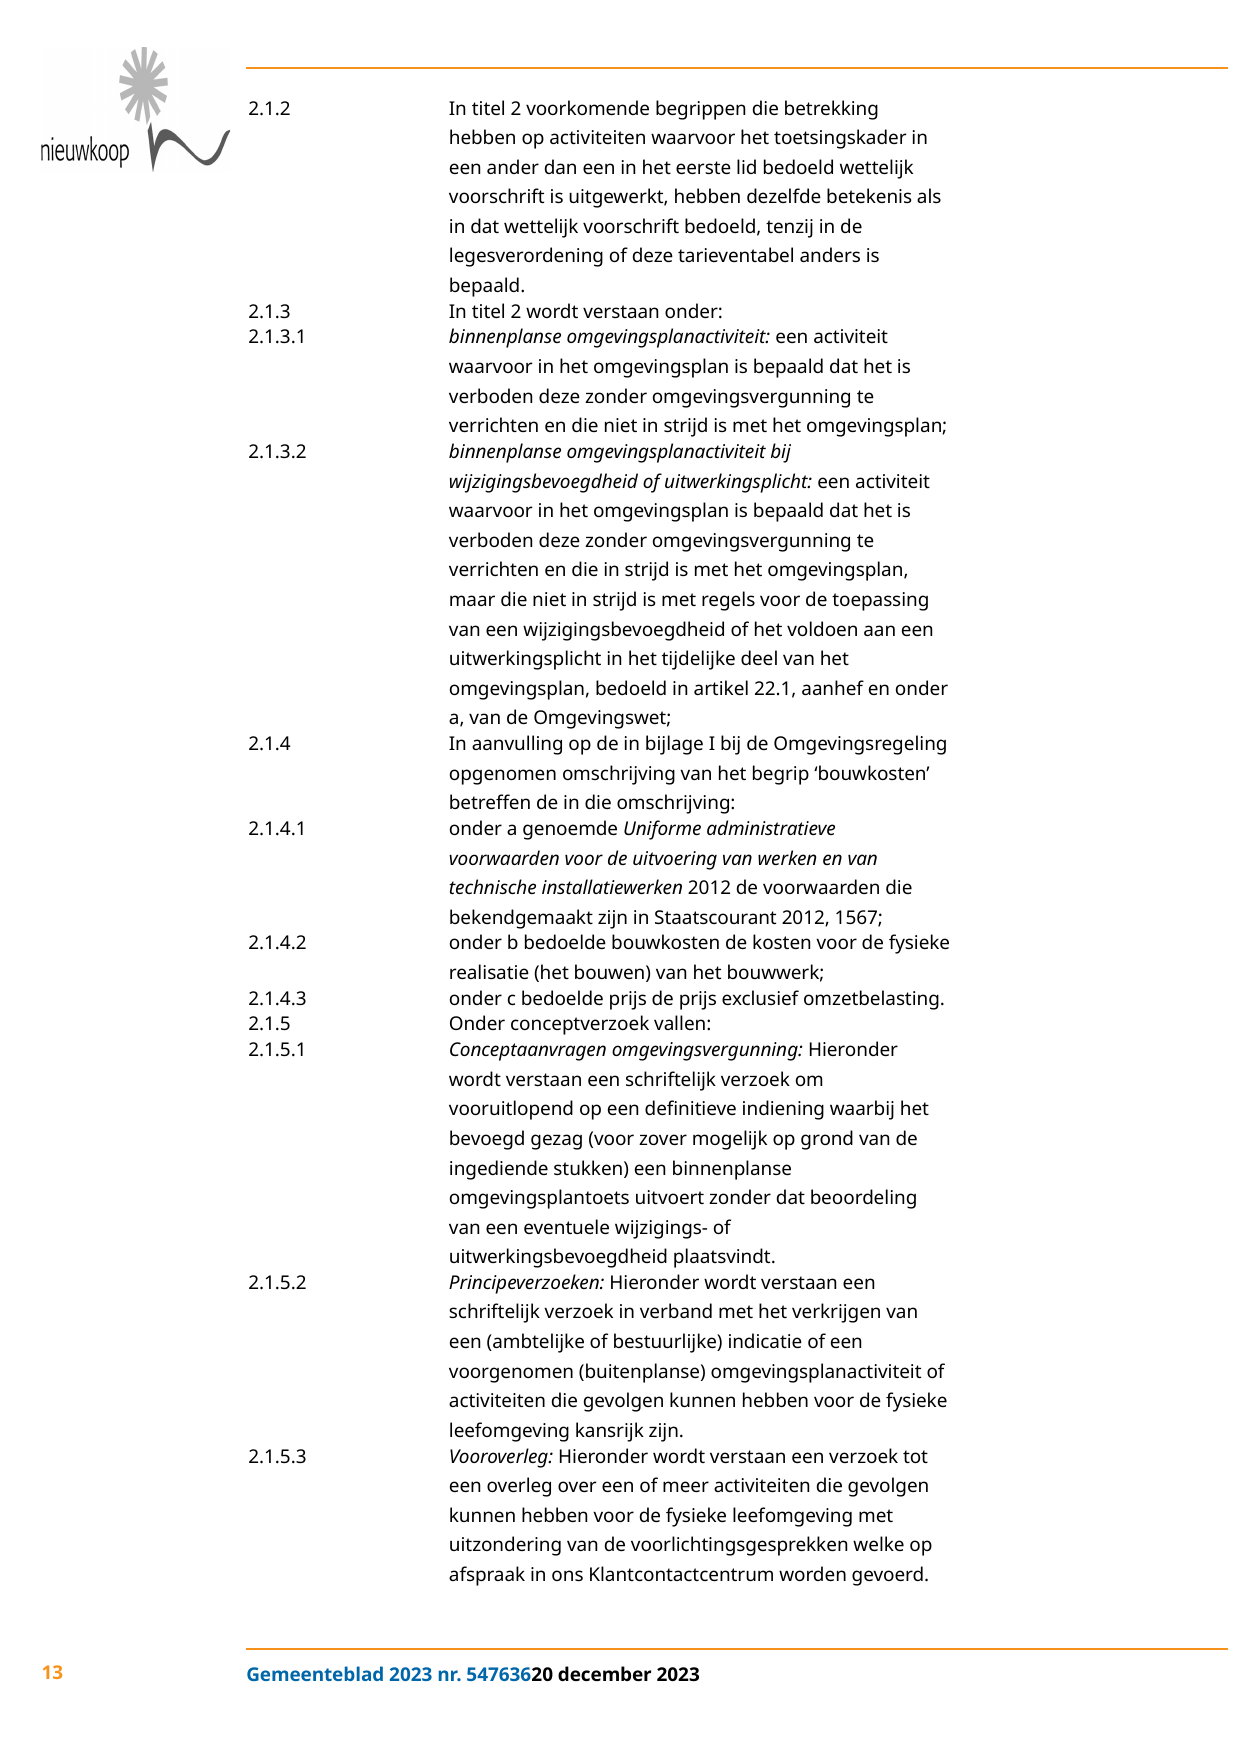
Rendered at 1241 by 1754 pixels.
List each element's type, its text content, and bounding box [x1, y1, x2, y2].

table_cell 2.1.3.1 [248, 324, 449, 438]
table_cell 2.1.4.3 [248, 985, 449, 1011]
table_cell 2.1.2 [248, 95, 449, 298]
table_cell 2.1.5.2 [248, 1269, 449, 1443]
table_cell binnenplanse omgevingsplanactiviteit bij wijzigingsbevoegdheid of uitwerkingsplicht: een activiteit waarvoor in het omgevingsplan is bepaald dat het is verboden deze zonder omgevingsvergunning te verrichten en die in strijd is met het omgevingsplan, maar die niet in strijd is met regels voor de toepassing van een wijzigingsbevoegdheid of het voldoen aan een uitwerkingsplicht in het tijdelijke deel van het omgevingsplan, bedoeld in artikel 22.1, aanhef en onder a, van de Omgevingswet; [449, 438, 951, 730]
table_cell 2.1.5.3 [248, 1443, 449, 1587]
table_cell In aanvulling op de in bijlage I bij de Omgevingsregeling opgenomen omschrijving van het begrip ‘bouwkosten’ betreffen de in die omschrijving: [449, 730, 951, 815]
picture [41, 47, 231, 172]
table_cell [951, 815, 1051, 929]
table_cell [951, 298, 1051, 324]
table_cell [951, 324, 1051, 438]
table_cell [1051, 815, 1152, 929]
table_cell [1051, 985, 1152, 1011]
table_cell [951, 1011, 1051, 1036]
table_cell 2.1.4.2 [248, 930, 449, 985]
table_cell In titel 2 wordt verstaan onder: [449, 298, 951, 324]
table_cell [1051, 324, 1152, 438]
table_cell [951, 730, 1051, 815]
table_cell [1051, 95, 1152, 298]
table_cell 2.1.3 [248, 298, 449, 324]
table_cell [1051, 1011, 1152, 1036]
table_cell [1051, 1269, 1152, 1443]
table_cell [1051, 1443, 1152, 1587]
table_cell onder a genoemde Uniforme administratieve voorwaarden voor de uitvoering van werken en van technische installatiewerken 2012 de voorwaarden die bekendgemaakt zijn in Staatscourant 2012, 1567; [449, 815, 951, 929]
table_cell Principeverzoeken: Hieronder wordt verstaan een schriftelijk verzoek in verband met het verkrijgen van een (ambtelijke of bestuurlijke) indicatie of een voorgenomen (buitenplanse) omgevingsplanactiviteit of activiteiten die gevolgen kunnen hebben voor de fysieke leefomgeving kansrijk zijn. [449, 1269, 951, 1443]
table_cell 2.1.3.2 [248, 438, 449, 730]
table_cell Onder conceptverzoek vallen: [449, 1011, 951, 1036]
table_cell In titel 2 voorkomende begrippen die betrekking hebben op activiteiten waarvoor het toetsingskader in een ander dan een in het eerste lid bedoeld wettelijk voorschrift is uitgewerkt, hebben dezelfde betekenis als in dat wettelijk voorschrift bedoeld, tenzij in de legesverordening of deze tarieventabel anders is bepaald. [449, 95, 951, 298]
table_cell [1051, 438, 1152, 730]
table_cell [951, 985, 1051, 1011]
table_cell [1051, 930, 1152, 985]
table_cell 2.1.4.1 [248, 815, 449, 929]
table_cell [951, 438, 1051, 730]
table_cell [1051, 1036, 1152, 1269]
table_cell Vooroverleg: Hieronder wordt verstaan een verzoek tot een overleg over een of meer activiteiten die gevolgen kunnen hebben voor de fysieke leefomgeving met uitzondering van de voorlichtingsgesprekken welke op afspraak in ons Klantcontactcentrum worden gevoerd. [449, 1443, 951, 1587]
table_cell Conceptaanvragen omgevingsvergunning: Hieronder wordt verstaan een schriftelijk verzoek om vooruitlopend op een definitieve indiening waarbij het bevoegd gezag (voor zover mogelijk op grond van de ingediende stukken) een binnenplanse omgevingsplantoets uitvoert zonder dat beoordeling van een eventuele wijzigings- of uitwerkingsbevoegdheid plaatsvindt. [449, 1036, 951, 1269]
table_cell 2.1.5 [248, 1011, 449, 1036]
table_cell [1051, 298, 1152, 324]
table_cell onder b bedoelde bouwkosten de kosten voor de fysieke realisatie (het bouwen) van het bouwwerk; [449, 930, 951, 985]
table_cell [951, 95, 1051, 298]
table_cell [951, 1443, 1051, 1587]
table_cell [951, 1036, 1051, 1269]
table_cell 2.1.4 [248, 730, 449, 815]
table_cell [1051, 730, 1152, 815]
table_cell onder c bedoelde prijs de prijs exclusief omzetbelasting. [449, 985, 951, 1011]
table_cell [951, 930, 1051, 985]
table_cell [951, 1269, 1051, 1443]
table_cell binnenplanse omgevingsplanactiviteit: een activiteit waarvoor in het omgevingsplan is bepaald dat het is verboden deze zonder omgevingsvergunning te verrichten en die niet in strijd is met het omgevingsplan; [449, 324, 951, 438]
table_cell 2.1.5.1 [248, 1036, 449, 1269]
